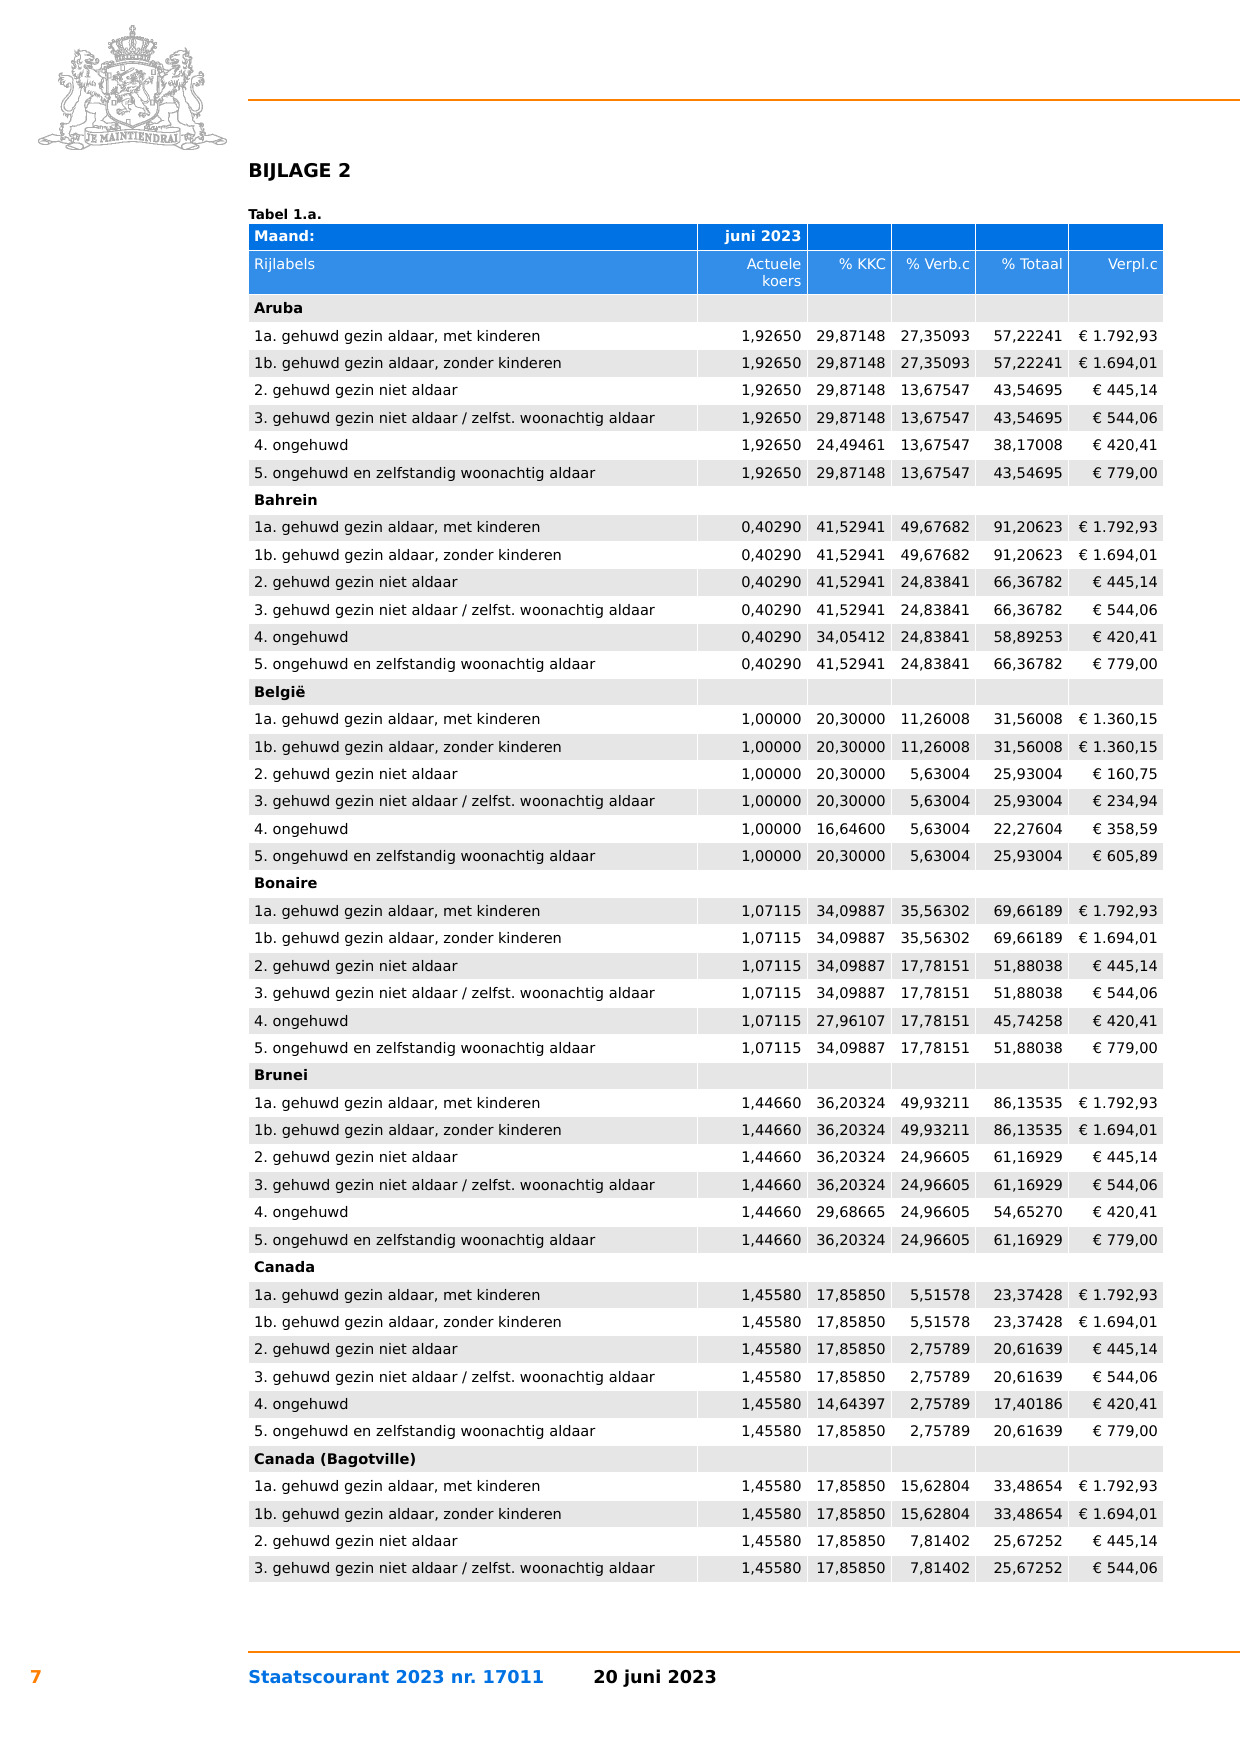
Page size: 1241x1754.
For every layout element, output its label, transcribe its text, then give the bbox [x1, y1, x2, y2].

table_cell [976, 487, 1068, 513]
table_cell € 1.694,01 [1069, 1309, 1163, 1335]
table_cell 11,26008 [892, 734, 975, 760]
table_cell 5. ongehuwd en zelfstandig woonachtig aldaar [249, 843, 697, 870]
table_cell 43,54695 [976, 460, 1068, 486]
table_cell 1,07115 [698, 1035, 807, 1061]
table_cell [1069, 1446, 1163, 1472]
table_cell 1,45580 [698, 1336, 807, 1363]
table_cell 1,00000 [698, 761, 807, 787]
table_cell € 1.792,93 [1069, 515, 1163, 541]
subtitle BIJLAGE 2 [248, 160, 1163, 182]
table_cell 1,92650 [698, 460, 807, 486]
table_cell Verpl.c [1069, 251, 1163, 294]
table_cell [976, 224, 1068, 250]
table_cell 4. ongehuwd [249, 433, 697, 459]
table_cell € 445,14 [1069, 1528, 1163, 1554]
table_cell 17,78151 [892, 1008, 975, 1034]
table_cell 24,83841 [892, 624, 975, 651]
table_cell 33,48654 [976, 1474, 1068, 1500]
table_cell 38,17008 [976, 433, 1068, 459]
table_cell 25,93004 [976, 843, 1068, 870]
table_cell 11,26008 [892, 706, 975, 733]
table_cell 13,67547 [892, 405, 975, 431]
table_cell 1,45580 [698, 1474, 807, 1500]
table_cell € 605,89 [1069, 843, 1163, 870]
table_cell 49,67682 [892, 542, 975, 568]
table_cell 1a. gehuwd gezin aldaar, met kinderen [249, 323, 697, 349]
table_cell [698, 487, 807, 513]
table_cell 69,66189 [976, 926, 1068, 952]
table_cell Maand: [249, 224, 697, 250]
table_cell 51,88038 [976, 1035, 1068, 1061]
table_cell 25,93004 [976, 789, 1068, 815]
table_cell 20,30000 [808, 843, 891, 870]
table_cell € 544,06 [1069, 1364, 1163, 1390]
table_cell 24,83841 [892, 652, 975, 678]
table_cell 1,07115 [698, 898, 807, 924]
table_cell 2. gehuwd gezin niet aldaar [249, 1145, 697, 1171]
table_cell 17,40186 [976, 1391, 1068, 1418]
table_cell Bonaire [249, 871, 697, 897]
table_cell Bahrein [249, 487, 697, 513]
table_cell [892, 1446, 975, 1472]
table_cell België [249, 679, 697, 705]
table_cell 1,07115 [698, 926, 807, 952]
table_cell 1,45580 [698, 1528, 807, 1554]
table_cell 3. gehuwd gezin niet aldaar / zelfst. woonachtig aldaar [249, 597, 697, 623]
table_cell 31,56008 [976, 706, 1068, 733]
table_cell 29,68665 [808, 1200, 891, 1226]
table_cell 29,87148 [808, 405, 891, 431]
table_cell [892, 224, 975, 250]
table_cell € 779,00 [1069, 1227, 1163, 1253]
table_cell 2,75789 [892, 1391, 975, 1418]
table_cell 13,67547 [892, 378, 975, 404]
table_cell [808, 871, 891, 897]
table_cell 27,96107 [808, 1008, 891, 1034]
table_cell 27,35093 [892, 323, 975, 349]
table_cell 25,67252 [976, 1528, 1068, 1554]
table_cell 24,96605 [892, 1227, 975, 1253]
table_cell [892, 871, 975, 897]
table_cell 17,85850 [808, 1282, 891, 1308]
table_cell Aruba [249, 295, 697, 322]
table_cell 1,92650 [698, 405, 807, 431]
table_cell [1069, 295, 1163, 322]
table_cell 0,40290 [698, 515, 807, 541]
table_cell 2. gehuwd gezin niet aldaar [249, 378, 697, 404]
table_cell € 1.792,93 [1069, 1282, 1163, 1308]
table_cell 34,09887 [808, 980, 891, 1007]
table_cell 20,30000 [808, 789, 891, 815]
table_cell 1a. gehuwd gezin aldaar, met kinderen [249, 898, 697, 924]
table_cell € 779,00 [1069, 1035, 1163, 1061]
table_cell € 779,00 [1069, 652, 1163, 678]
table_cell 5. ongehuwd en zelfstandig woonachtig aldaar [249, 652, 697, 678]
table_cell 66,36782 [976, 652, 1068, 678]
table_cell 2,75789 [892, 1419, 975, 1445]
table_cell 1a. gehuwd gezin aldaar, met kinderen [249, 515, 697, 541]
table_cell 4. ongehuwd [249, 1200, 697, 1226]
table_cell 36,20324 [808, 1090, 891, 1116]
table_cell 34,09887 [808, 1035, 891, 1061]
table_cell [808, 1446, 891, 1472]
table_cell 5,51578 [892, 1282, 975, 1308]
table_cell % Totaal [976, 251, 1068, 294]
table_cell 34,09887 [808, 898, 891, 924]
table_cell [976, 295, 1068, 322]
table_cell 49,93211 [892, 1090, 975, 1116]
table_cell 3. gehuwd gezin niet aldaar / zelfst. woonachtig aldaar [249, 1556, 697, 1582]
table_cell [976, 679, 1068, 705]
table_cell 20,61639 [976, 1336, 1068, 1363]
table_cell 66,36782 [976, 569, 1068, 596]
table_cell [808, 487, 891, 513]
table_cell € 779,00 [1069, 1419, 1163, 1445]
table_cell 2,75789 [892, 1336, 975, 1363]
table_cell [976, 871, 1068, 897]
table_cell [698, 295, 807, 322]
table_cell € 445,14 [1069, 378, 1163, 404]
table_cell 1,44660 [698, 1172, 807, 1198]
table_cell 1,07115 [698, 980, 807, 1007]
table_cell 1b. gehuwd gezin aldaar, zonder kinderen [249, 1501, 697, 1527]
table_cell 7,81402 [892, 1556, 975, 1582]
table_cell 20,61639 [976, 1364, 1068, 1390]
table_cell 1,45580 [698, 1309, 807, 1335]
table_cell 49,93211 [892, 1117, 975, 1144]
table_cell € 544,06 [1069, 1172, 1163, 1198]
table_cell € 420,41 [1069, 624, 1163, 651]
table_cell 35,56302 [892, 926, 975, 952]
table_cell 1,44660 [698, 1117, 807, 1144]
table_cell 1a. gehuwd gezin aldaar, met kinderen [249, 1474, 697, 1500]
table_cell 1b. gehuwd gezin aldaar, zonder kinderen [249, 926, 697, 952]
table_cell 15,62804 [892, 1474, 975, 1500]
table_cell 2. gehuwd gezin niet aldaar [249, 569, 697, 596]
table_cell 5,63004 [892, 843, 975, 870]
table_cell [698, 1063, 807, 1089]
table_cell 24,49461 [808, 433, 891, 459]
table_cell [892, 1063, 975, 1089]
table_cell [808, 224, 891, 250]
table_cell [808, 679, 891, 705]
table_cell [808, 1063, 891, 1089]
table_cell 41,52941 [808, 597, 891, 623]
table_cell 1b. gehuwd gezin aldaar, zonder kinderen [249, 734, 697, 760]
table_cell € 420,41 [1069, 1200, 1163, 1226]
table_cell € 779,00 [1069, 460, 1163, 486]
table_cell Canada [249, 1254, 697, 1281]
table_cell Canada (Bagotville) [249, 1446, 697, 1472]
table_cell € 1.694,01 [1069, 1117, 1163, 1144]
table_cell 43,54695 [976, 378, 1068, 404]
table_cell 13,67547 [892, 433, 975, 459]
table_cell 25,67252 [976, 1556, 1068, 1582]
table_cell € 1.792,93 [1069, 1090, 1163, 1116]
table_cell [1069, 871, 1163, 897]
table_cell 4. ongehuwd [249, 816, 697, 842]
table_cell 1,45580 [698, 1556, 807, 1582]
table_cell 86,13535 [976, 1117, 1068, 1144]
table_cell 7,81402 [892, 1528, 975, 1554]
table_cell 61,16929 [976, 1145, 1068, 1171]
table_cell 1,44660 [698, 1200, 807, 1226]
table_cell [976, 1446, 1068, 1472]
table_cell 3. gehuwd gezin niet aldaar / zelfst. woonachtig aldaar [249, 1364, 697, 1390]
table_cell [1069, 1063, 1163, 1089]
table_cell 13,67547 [892, 460, 975, 486]
table_cell € 445,14 [1069, 569, 1163, 596]
table_cell 1,00000 [698, 789, 807, 815]
table_cell % KKC [808, 251, 891, 294]
table_cell [808, 295, 891, 322]
table_cell 17,85850 [808, 1364, 891, 1390]
table_cell 24,83841 [892, 597, 975, 623]
table_cell 41,52941 [808, 515, 891, 541]
table_cell € 1.792,93 [1069, 898, 1163, 924]
table_cell € 445,14 [1069, 1336, 1163, 1363]
table_cell 61,16929 [976, 1227, 1068, 1253]
table_cell 1,92650 [698, 378, 807, 404]
table_cell 49,67682 [892, 515, 975, 541]
table_cell 91,20623 [976, 515, 1068, 541]
table_cell 23,37428 [976, 1309, 1068, 1335]
table_cell € 420,41 [1069, 1008, 1163, 1034]
table_cell € 358,59 [1069, 816, 1163, 842]
table_cell 29,87148 [808, 350, 891, 377]
table_cell 5,51578 [892, 1309, 975, 1335]
table_cell 1,00000 [698, 734, 807, 760]
table_cell € 445,14 [1069, 953, 1163, 979]
table_cell 36,20324 [808, 1145, 891, 1171]
table_cell 1,92650 [698, 323, 807, 349]
table_cell 41,52941 [808, 652, 891, 678]
table_cell [1069, 679, 1163, 705]
table_cell 1,07115 [698, 1008, 807, 1034]
table_cell 0,40290 [698, 652, 807, 678]
table_cell 3. gehuwd gezin niet aldaar / zelfst. woonachtig aldaar [249, 980, 697, 1007]
table_cell 5. ongehuwd en zelfstandig woonachtig aldaar [249, 1419, 697, 1445]
table_cell 16,64600 [808, 816, 891, 842]
table_cell Actuele koers [698, 251, 807, 294]
table_cell 1b. gehuwd gezin aldaar, zonder kinderen [249, 1309, 697, 1335]
table_cell 58,89253 [976, 624, 1068, 651]
table_cell € 1.694,01 [1069, 542, 1163, 568]
table_cell 17,85850 [808, 1474, 891, 1500]
table_cell [1069, 487, 1163, 513]
table_cell € 1.360,15 [1069, 706, 1163, 733]
table_cell 43,54695 [976, 405, 1068, 431]
table_cell 36,20324 [808, 1227, 891, 1253]
table_cell 2. gehuwd gezin niet aldaar [249, 953, 697, 979]
table_cell 4. ongehuwd [249, 624, 697, 651]
table_cell Rijlabels [249, 251, 697, 294]
table_cell 1,00000 [698, 843, 807, 870]
table_cell 36,20324 [808, 1172, 891, 1198]
table_cell 1b. gehuwd gezin aldaar, zonder kinderen [249, 1117, 697, 1144]
table_cell 24,83841 [892, 569, 975, 596]
table_cell € 1.792,93 [1069, 1474, 1163, 1500]
table_cell 17,78151 [892, 980, 975, 1007]
table_cell € 544,06 [1069, 405, 1163, 431]
table_cell 17,85850 [808, 1556, 891, 1582]
table_cell 14,64397 [808, 1391, 891, 1418]
table_cell € 234,94 [1069, 789, 1163, 815]
table_cell 1,45580 [698, 1419, 807, 1445]
table_cell 17,85850 [808, 1528, 891, 1554]
table_cell 1a. gehuwd gezin aldaar, met kinderen [249, 706, 697, 733]
table_cell € 445,14 [1069, 1145, 1163, 1171]
table_cell 1,00000 [698, 816, 807, 842]
table_cell 5. ongehuwd en zelfstandig woonachtig aldaar [249, 460, 697, 486]
table_cell 1,45580 [698, 1282, 807, 1308]
table_cell 20,30000 [808, 761, 891, 787]
table_cell 1a. gehuwd gezin aldaar, met kinderen [249, 1282, 697, 1308]
table_cell 91,20623 [976, 542, 1068, 568]
table_cell € 1.694,01 [1069, 1501, 1163, 1527]
table_cell 5. ongehuwd en zelfstandig woonachtig aldaar [249, 1227, 697, 1253]
table_cell % Verb.c [892, 251, 975, 294]
table_cell 1,44660 [698, 1145, 807, 1171]
table_header Tabel 1.a. [248, 207, 1163, 223]
table_cell 1b. gehuwd gezin aldaar, zonder kinderen [249, 350, 697, 377]
table_cell 5,63004 [892, 816, 975, 842]
table_cell 1,07115 [698, 953, 807, 979]
table_cell 2,75789 [892, 1364, 975, 1390]
table_cell € 544,06 [1069, 980, 1163, 1007]
table_cell 15,62804 [892, 1501, 975, 1527]
table_cell 4. ongehuwd [249, 1008, 697, 1034]
table_cell 57,22241 [976, 350, 1068, 377]
table_cell € 544,06 [1069, 1556, 1163, 1582]
table_cell 0,40290 [698, 597, 807, 623]
table_cell 17,78151 [892, 1035, 975, 1061]
table_cell 3. gehuwd gezin niet aldaar / zelfst. woonachtig aldaar [249, 1172, 697, 1198]
table_cell 35,56302 [892, 898, 975, 924]
table_cell 54,65270 [976, 1200, 1068, 1226]
table_cell 31,56008 [976, 734, 1068, 760]
table_cell [1069, 1254, 1163, 1281]
table_cell 41,52941 [808, 542, 891, 568]
table_cell 0,40290 [698, 542, 807, 568]
table_cell 34,09887 [808, 926, 891, 952]
table_cell 61,16929 [976, 1172, 1068, 1198]
table_cell 2. gehuwd gezin niet aldaar [249, 761, 697, 787]
table_cell € 1.694,01 [1069, 350, 1163, 377]
table_cell € 160,75 [1069, 761, 1163, 787]
table_cell juni 2023 [698, 224, 807, 250]
table_cell 23,37428 [976, 1282, 1068, 1308]
table_cell 2. gehuwd gezin niet aldaar [249, 1528, 697, 1554]
table_cell 51,88038 [976, 980, 1068, 1007]
table_cell [892, 679, 975, 705]
table_cell [892, 295, 975, 322]
table_cell € 1.694,01 [1069, 926, 1163, 952]
table_cell 27,35093 [892, 350, 975, 377]
table_cell 5,63004 [892, 761, 975, 787]
table_cell 17,85850 [808, 1336, 891, 1363]
table_cell [808, 1254, 891, 1281]
table_cell 5,63004 [892, 789, 975, 815]
table_cell 1a. gehuwd gezin aldaar, met kinderen [249, 1090, 697, 1116]
table_cell 86,13535 [976, 1090, 1068, 1116]
table_cell 20,30000 [808, 706, 891, 733]
table_cell 36,20324 [808, 1117, 891, 1144]
table_cell 2. gehuwd gezin niet aldaar [249, 1336, 697, 1363]
table_cell 34,05412 [808, 624, 891, 651]
table_cell [976, 1254, 1068, 1281]
table_cell [698, 871, 807, 897]
table_cell 17,85850 [808, 1309, 891, 1335]
table_cell 20,30000 [808, 734, 891, 760]
table_cell 29,87148 [808, 378, 891, 404]
table_cell 51,88038 [976, 953, 1068, 979]
table_cell 0,40290 [698, 624, 807, 651]
table_cell 1,45580 [698, 1364, 807, 1390]
table_cell 0,40290 [698, 569, 807, 596]
table_cell 17,85850 [808, 1501, 891, 1527]
table_cell [1069, 224, 1163, 250]
table_cell 3. gehuwd gezin niet aldaar / zelfst. woonachtig aldaar [249, 405, 697, 431]
table_cell 24,96605 [892, 1200, 975, 1226]
table_cell [892, 1254, 975, 1281]
table_cell 33,48654 [976, 1501, 1068, 1527]
table_cell € 1.360,15 [1069, 734, 1163, 760]
table_cell 24,96605 [892, 1145, 975, 1171]
picture [38, 25, 227, 150]
table_cell € 544,06 [1069, 597, 1163, 623]
table_cell [698, 1254, 807, 1281]
table_cell 45,74258 [976, 1008, 1068, 1034]
table_cell € 1.792,93 [1069, 323, 1163, 349]
table_cell 1,45580 [698, 1501, 807, 1527]
table_cell 20,61639 [976, 1419, 1068, 1445]
table_cell 41,52941 [808, 569, 891, 596]
table_cell 1,00000 [698, 706, 807, 733]
table_cell 1,44660 [698, 1227, 807, 1253]
table_cell 69,66189 [976, 898, 1068, 924]
table_cell € 420,41 [1069, 433, 1163, 459]
table_cell 24,96605 [892, 1172, 975, 1198]
table_cell 1,92650 [698, 350, 807, 377]
table_cell [698, 1446, 807, 1472]
table_cell 29,87148 [808, 323, 891, 349]
table_cell [892, 487, 975, 513]
table_cell 34,09887 [808, 953, 891, 979]
table_cell 1,92650 [698, 433, 807, 459]
table_cell 5. ongehuwd en zelfstandig woonachtig aldaar [249, 1035, 697, 1061]
table_cell 1,44660 [698, 1090, 807, 1116]
table_cell [976, 1063, 1068, 1089]
table_cell 57,22241 [976, 323, 1068, 349]
table_cell 25,93004 [976, 761, 1068, 787]
table_cell € 420,41 [1069, 1391, 1163, 1418]
table_cell Brunei [249, 1063, 697, 1089]
table_cell 17,78151 [892, 953, 975, 979]
table_cell 3. gehuwd gezin niet aldaar / zelfst. woonachtig aldaar [249, 789, 697, 815]
table_cell [698, 679, 807, 705]
table_cell 1b. gehuwd gezin aldaar, zonder kinderen [249, 542, 697, 568]
table_cell 66,36782 [976, 597, 1068, 623]
table_cell 4. ongehuwd [249, 1391, 697, 1418]
table_cell 17,85850 [808, 1419, 891, 1445]
table_cell 29,87148 [808, 460, 891, 486]
table_cell 22,27604 [976, 816, 1068, 842]
table_cell 1,45580 [698, 1391, 807, 1418]
